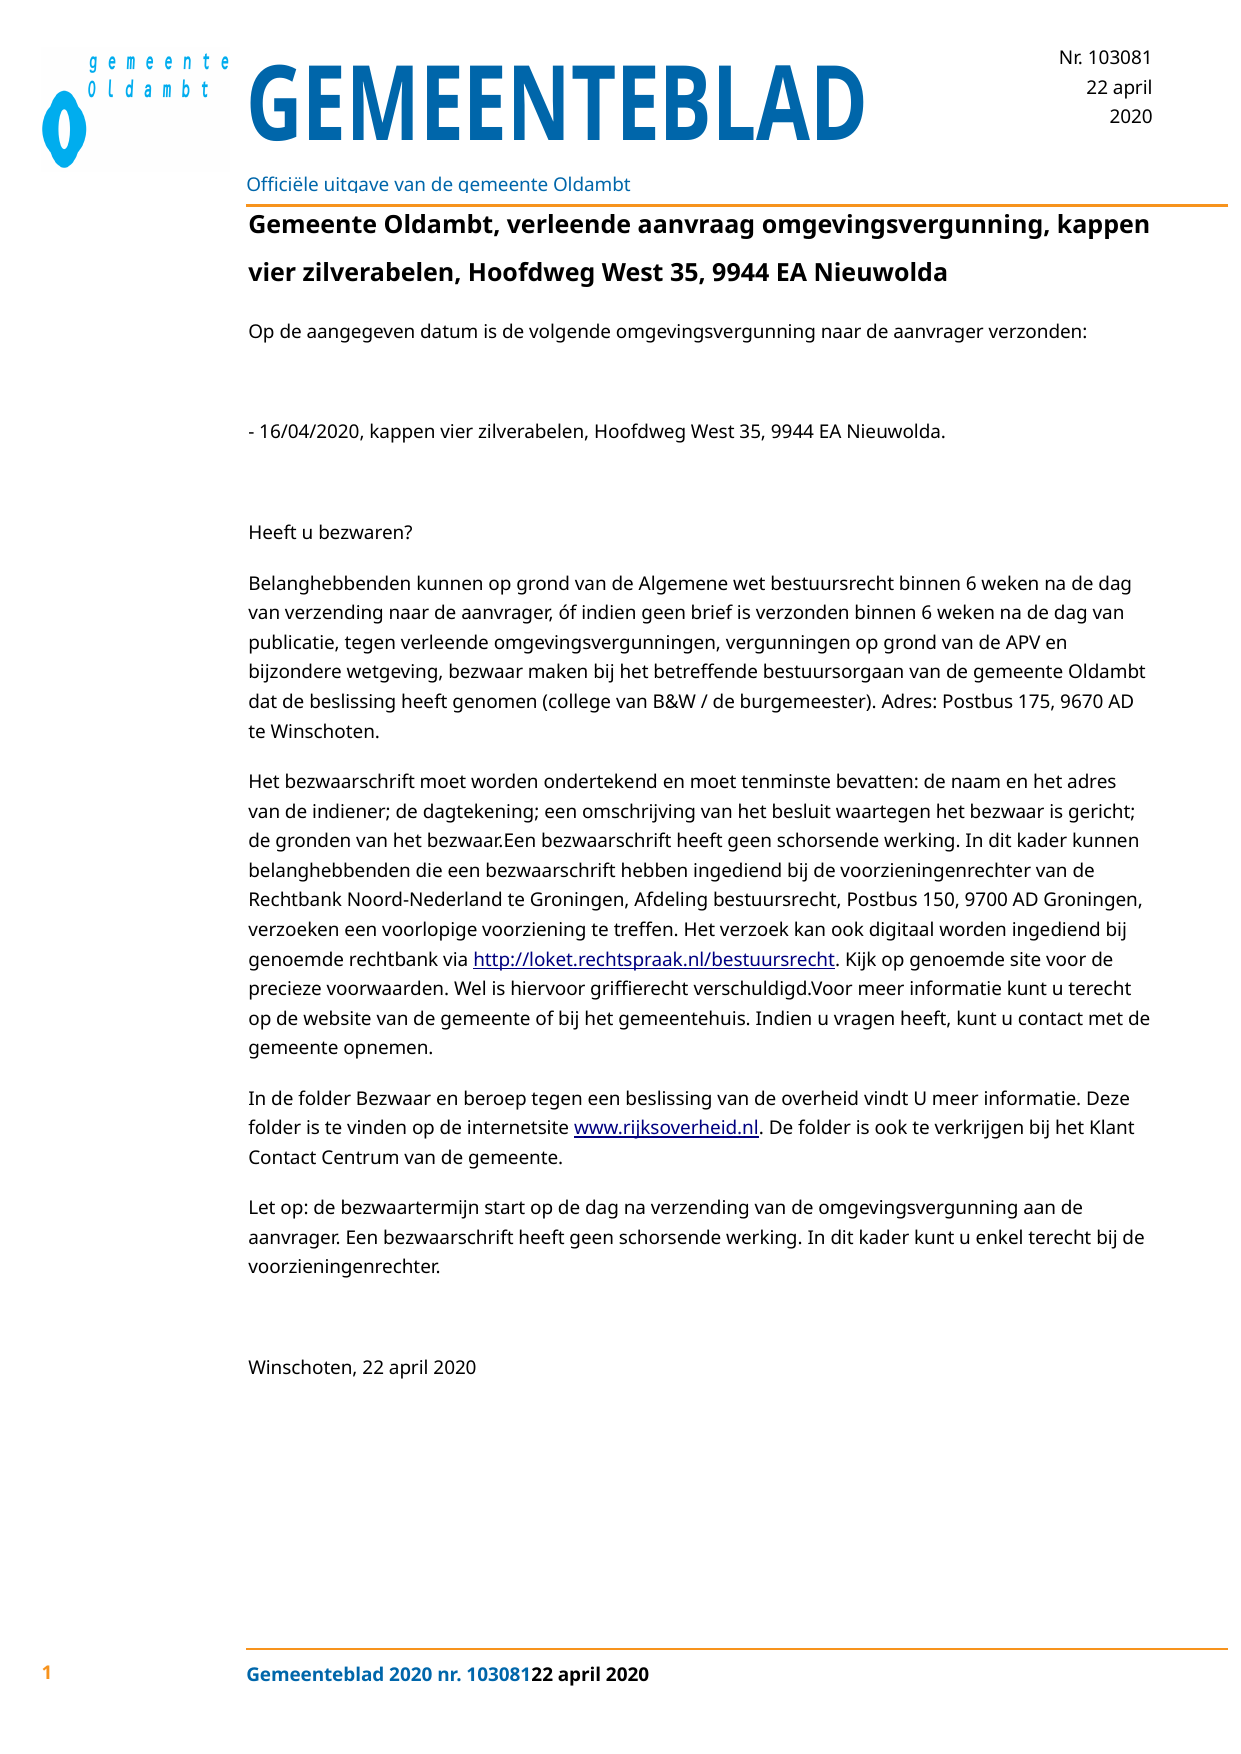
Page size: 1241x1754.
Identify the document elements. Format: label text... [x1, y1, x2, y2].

text Op de aangegeven datum is de volgende omgevingsvergunning naar de aanvrager verzonden: [248, 318, 1152, 344]
text Gemeente Oldambt, verleende aanvraag omgevingsvergunning, kappen vier zilverabelen, Hoofdweg West 35, 9944 EA Nieuwolda [248, 207, 1152, 288]
text In de folder Bezwaar en beroep tegen een beslissing van de overheid vindt U meer informatie. Deze folder is te vinden op de internetsite www.rijksoverheid.nl. De folder is ook te verkrijgen bij het Klant Contact Centrum van de gemeente. [248, 1085, 1152, 1170]
text Belanghebbenden kunnen op grond van de Algemene wet bestuursrecht binnen 6 weken na de dag van verzending naar de aanvrager, óf indien geen brief is verzonden binnen 6 weken na de dag van publicatie, tegen verleende omgevingsvergunningen, vergunningen op grond van de APV en bijzondere wetgeving, bezwaar maken bij het betreffende bestuursorgaan van de gemeente Oldambt dat de beslissing heeft genomen (college van B&W / de burgemeester). Adres: Postbus 175, 9670 AD te Winschoten. [248, 570, 1152, 744]
picture [41, 47, 231, 172]
text Heeft u bezwaren? [248, 519, 1152, 545]
text Winschoten, 22 april 2020 [248, 1354, 1152, 1380]
text Het bezwaarschrift moet worden ondertekend en moet tenminste bevatten: de naam en het adres van de indiener; de dagtekening; een omschrijving van het besluit waartegen het bezwaar is gericht; de gronden van het bezwaar.Een bezwaarschrift heeft geen schorsende werking. In dit kader kunnen belanghebbenden die een bezwaarschrift hebben ingediend bij de voorzieningenrechter van de Rechtbank Noord-Nederland te Groningen, Afdeling bestuursrecht, Postbus 150, 9700 AD Groningen, verzoeken een voorlopige voorziening te treffen. Het verzoek kan ook digitaal worden ingediend bij genoemde rechtbank via http://loket.rechtspraak.nl/bestuursrecht. Kijk op genoemde site voor de precieze voorwaarden. Wel is hiervoor griffierecht verschuldigd.Voor meer informatie kunt u terecht op de website van de gemeente of bij het gemeentehuis. Indien u vragen heeft, kunt u contact met de gemeente opnemen. [248, 768, 1152, 1060]
text - 16/04/2020, kappen vier zilverabelen, Hoofdweg West 35, 9944 EA Nieuwolda. [248, 419, 1152, 444]
text Let op: de bezwaartermijn start op de dag na verzending van de omgevingsvergunning aan de aanvrager. Een bezwaarschrift heeft geen schorsende werking. In dit kader kunt u enkel terecht bij de voorzieningenrechter. [248, 1194, 1152, 1279]
